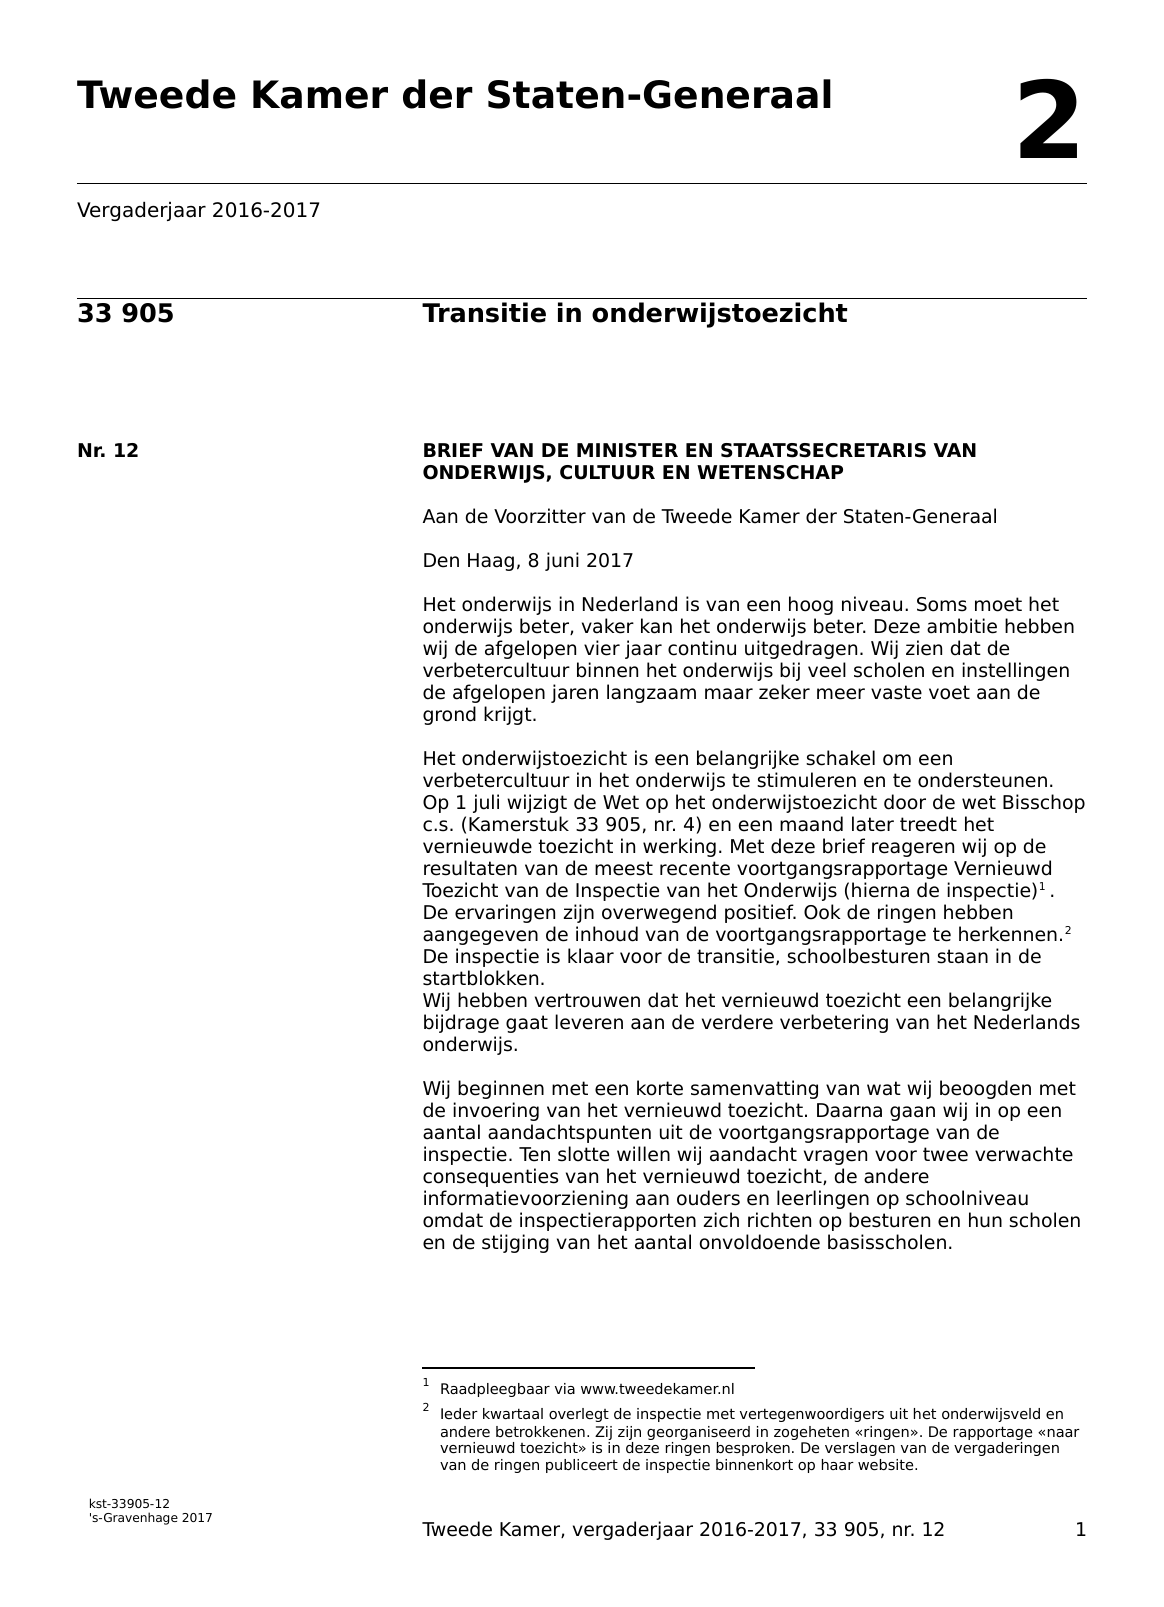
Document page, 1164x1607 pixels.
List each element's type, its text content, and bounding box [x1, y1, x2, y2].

text Wij beginnen met een korte samenvatting van wat wij beoogden met de invoering van het vernieuwd toezicht. Daarna gaan wij in op een aantal aandachtspunten uit de voortgangsrapportage van de inspectie. Ten slotte willen wij aandacht vragen voor twee verwachte consequenties van het vernieuwd toezicht, de andere informatievoorziening aan ouders en leerlingen op schoolniveau omdat de inspectierapporten zich richten op besturen en hun scholen en de stijging van het aantal onvoldoende basisscholen. [422, 1078, 1087, 1254]
text Aan de Voorzitter van de Tweede Kamer der Staten-Generaal [422, 506, 1087, 528]
table_header 2 [886, 59, 1087, 183]
table_cell Vergaderjaar 2016-2017 [77, 184, 1087, 298]
text Het onderwijs in Nederland is van een hoog niveau. Soms moet het onderwijs beter, vaker kan het onderwijs beter. Deze ambitie hebben wij de afgelopen vier jaar continu uitgedragen. Wij zien dat de verbetercultuur binnen het onderwijs bij veel scholen en instellingen de afgelopen jaren langzaam maar zeker meer vaste voet aan de grond krijgt. [422, 594, 1087, 726]
text Wij hebben vertrouwen dat het vernieuwd toezicht een belangrijke bijdrage gaat leveren aan de verdere verbetering van het Nederlands onderwijs. [422, 990, 1087, 1056]
text Den Haag, 8 juni 2017 [422, 550, 1087, 572]
table_header Tweede Kamer der Staten-Generaal [77, 59, 886, 183]
text kst-33905-12 [88, 1497, 323, 1511]
text Het onderwijstoezicht is een belangrijke schakel om een verbetercultuur in het onderwijs te stimuleren en te ondersteunen. Op 1 juli wijzigt de Wet op het onderwijstoezicht door de wet Bisschop c.s. (Kamerstuk 33 905, nr. 4) en een maand later treedt het vernieuwde toezicht in werking. Met deze brief reageren wij op de resultaten van de meest recente voortgangsrapportage Vernieuwd Toezicht van de Inspectie van het Onderwijs (hierna de inspectie). De ervaringen zijn overwegend positief. Ook de ringen hebben aangegeven de inhoud van de voortgangsrapportage te herkennen. De inspectie is klaar voor de transitie, schoolbesturen staan in de startblokken. [422, 748, 1087, 990]
subtitle Nr. 12 BRIEF VAN DE MINISTER EN STAATSSECRETARIS VAN ONDERWIJS, CULTUUR EN WETENSCHAP [77, 440, 1087, 484]
text 's-Gravenhage 2017 [88, 1511, 323, 1525]
text Raadpleegbaar via www.tweedekamer.nl [422, 1377, 1087, 1399]
text Ieder kwartaal overlegt de inspectie met vertegenwoordigers uit het onderwijsveld en andere betrokkenen. Zij zijn georganiseerd in zogeheten «ringen». De rapportage «naar vernieuwd toezicht» is in deze ringen besproken. De verslagen van de vergaderingen van de ringen publiceert de inspectie binnenkort op haar website. [422, 1402, 1087, 1474]
subtitle 33 905 Transitie in onderwijstoezicht [77, 299, 1087, 329]
